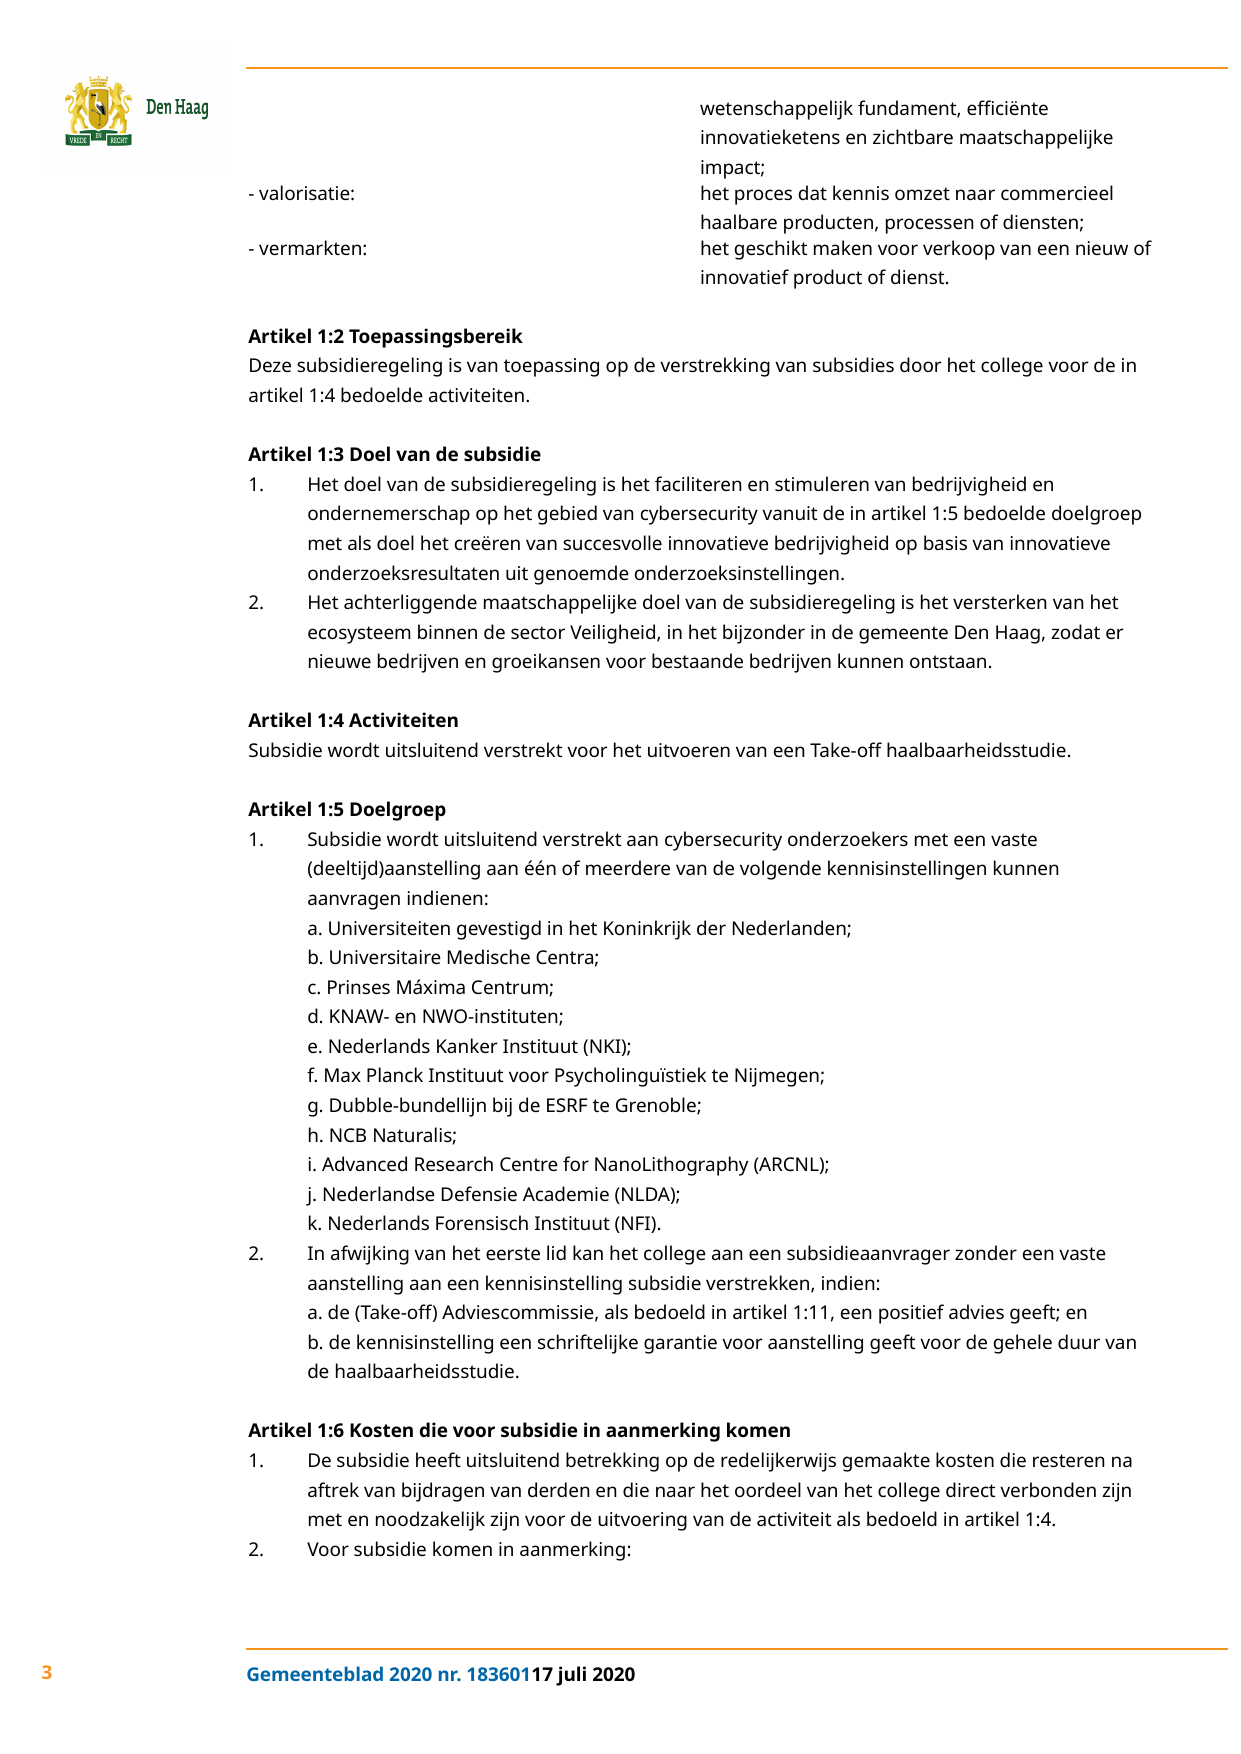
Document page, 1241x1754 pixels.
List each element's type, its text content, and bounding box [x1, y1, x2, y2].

list b. Universitaire Medische Centra; [248, 944, 1152, 970]
list g. Dubble-bundellijn bij de ESRF te Grenoble; [248, 1092, 1152, 1118]
list Voor subsidie komen in aanmerking: [248, 1536, 1152, 1562]
picture [41, 47, 231, 172]
list h. NCB Naturalis; [248, 1122, 1152, 1148]
text Deze subsidieregeling is van toepassing op de verstrekking van subsidies door het college voor de in artikel 1:4 bedoelde activiteiten. [248, 353, 1152, 408]
table_cell - valorisatie: [248, 180, 700, 235]
list In afwijking van het eerste lid kan het college aan een subsidieaanvrager zonder een vaste aanstelling aan een kennisinstelling subsidie verstrekken, indien: [248, 1240, 1152, 1296]
table_cell [248, 95, 700, 180]
text Artikel 1:3 Doel van de subsidie [248, 441, 1152, 467]
list b. de kennisinstelling een schriftelijke garantie voor aanstelling geeft voor de gehele duur van de haalbaarheidsstudie. [248, 1329, 1152, 1384]
table_cell wetenschappelijk fundament, efficiënte innovatieketens en zichtbare maatschappelijke impact; [700, 95, 1152, 180]
list a. de (Take-off) Adviescommissie, als bedoeld in artikel 1:11, een positief advies geeft; en [248, 1299, 1152, 1325]
list Het doel van de subsidieregeling is het faciliteren en stimuleren van bedrijvigheid en ondernemerschap op het gebied van cybersecurity vanuit de in artikel 1:5 bedoelde doelgroep met als doel het creëren van succesvolle innovatieve bedrijvigheid op basis van innovatieve onderzoeksresultaten uit genoemde onderzoeksinstellingen. [248, 471, 1152, 586]
list d. KNAW- en NWO-instituten; [248, 1003, 1152, 1029]
list k. Nederlands Forensisch Instituut (NFI). [248, 1211, 1152, 1236]
list c. Prinses Máxima Centrum; [248, 974, 1152, 1000]
text Subsidie wordt uitsluitend verstrekt voor het uitvoeren van een Take-off haalbaarheidsstudie. [248, 737, 1152, 763]
list e. Nederlands Kanker Instituut (NKI); [248, 1033, 1152, 1059]
text Artikel 1:6 Kosten die voor subsidie in aanmerking komen [248, 1418, 1152, 1443]
list Het achterliggende maatschappelijke doel van de subsidieregeling is het versterken van het ecosysteem binnen de sector Veiligheid, in het bijzonder in de gemeente Den Haag, zodat er nieuwe bedrijven en groeikansen voor bestaande bedrijven kunnen ontstaan. [248, 589, 1152, 674]
list f. Max Planck Instituut voor Psycholinguïstiek te Nijmegen; [248, 1063, 1152, 1088]
list Subsidie wordt uitsluitend verstrekt aan cybersecurity onderzoekers met een vaste (deeltijd)aanstelling aan één of meerdere van de volgende kennisinstellingen kunnen aanvragen indienen: [248, 826, 1152, 911]
text Artikel 1:2 Toepassingsbereik [248, 323, 1152, 349]
table_cell - vermarkten: [248, 235, 700, 290]
list i. Advanced Research Centre for NanoLithography (ARCNL); [248, 1151, 1152, 1177]
table_cell het geschikt maken voor verkoop van een nieuw of innovatief product of dienst. [700, 235, 1152, 290]
table_cell het proces dat kennis omzet naar commercieel haalbare producten, processen of diensten; [700, 180, 1152, 235]
list a. Universiteiten gevestigd in het Koninkrijk der Nederlanden; [248, 915, 1152, 941]
list De subsidie heeft uitsluitend betrekking op de redelijkerwijs gemaakte kosten die resteren na aftrek van bijdragen van derden en die naar het oordeel van het college direct verbonden zijn met en noodzakelijk zijn voor de uitvoering van de activiteit als bedoeld in artikel 1:4. [248, 1447, 1152, 1532]
list j. Nederlandse Defensie Academie (NLDA); [248, 1181, 1152, 1207]
text Artikel 1:5 Doelgroep [248, 796, 1152, 822]
text Artikel 1:4 Activiteiten [248, 708, 1152, 733]
